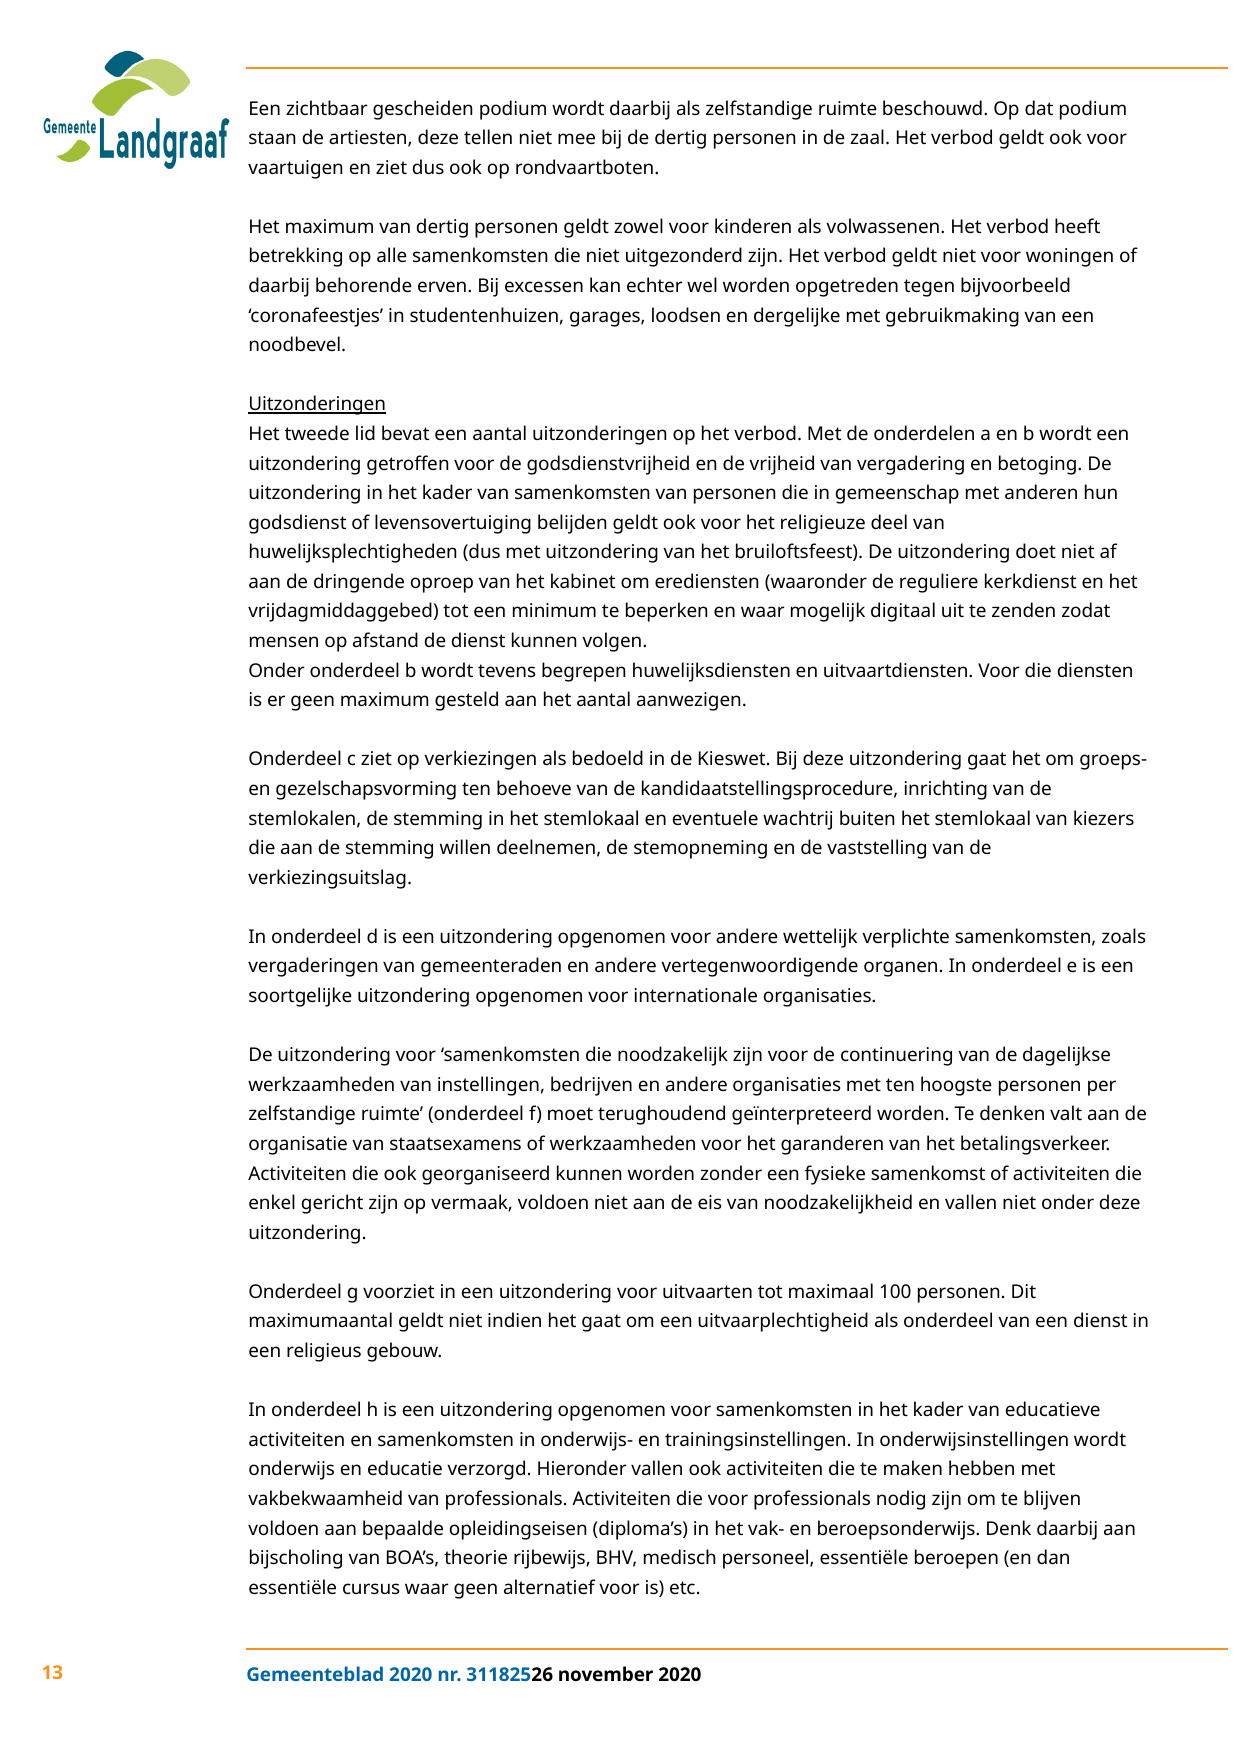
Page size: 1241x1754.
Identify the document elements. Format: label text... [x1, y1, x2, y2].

text In onderdeel h is een uitzondering opgenomen voor samenkomsten in het kader van educatieve activiteiten en samenkomsten in onderwijs- en trainingsinstellingen. In onderwijsinstellingen wordt onderwijs en educatie verzorgd. Hieronder vallen ook activiteiten die te maken hebben met vakbekwaamheid van professionals. Activiteiten die voor professionals nodig zijn om te blijven voldoen aan bepaalde opleidingseisen (diploma’s) in het vak- en beroepsonderwijs. Denk daarbij aan bijscholing van BOA’s, theorie rijbewijs, BHV, medisch personeel, essentiële beroepen (en dan essentiële cursus waar geen alternatief voor is) etc. [248, 1396, 1152, 1600]
text De uitzondering voor ‘samenkomsten die noodzakelijk zijn voor de continuering van de dagelijkse werkzaamheden van instellingen, bedrijven en andere organisaties met ten hoogste personen per zelfstandige ruimte’ (onderdeel f) moet terughoudend geïnterpreteerd worden. Te denken valt aan de organisatie van staatsexamens of werkzaamheden voor het garanderen van het betalingsverkeer. Activiteiten die ook georganiseerd kunnen worden zonder een fysieke samenkomst of activiteiten die enkel gericht zijn op vermaak, voldoen niet aan de eis van noodzakelijkheid en vallen niet onder deze uitzondering. [248, 1041, 1152, 1245]
picture [41, 47, 231, 172]
text Het maximum van dertig personen geldt zowel voor kinderen als volwassenen. Het verbod heeft betrekking op alle samenkomsten die niet uitgezonderd zijn. Het verbod geldt niet voor woningen of daarbij behorende erven. Bij excessen kan echter wel worden opgetreden tegen bijvoorbeeld ‘coronafeestjes’ in studentenhuizen, garages, loodsen en dergelijke met gebruikmaking van een noodbevel. [248, 213, 1152, 357]
text Onderdeel c ziet op verkiezingen als bedoeld in de Kieswet. Bij deze uitzondering gaat het om groeps- en gezelschapsvorming ten behoeve van de kandidaatstellingsprocedure, inrichting van de stemlokalen, de stemming in het stemlokaal en eventuele wachtrij buiten het stemlokaal van kiezers die aan de stemming willen deelnemen, de stemopneming en de vaststelling van de verkiezingsuitslag. [248, 746, 1152, 890]
text Een zichtbaar gescheiden podium wordt daarbij als zelfstandige ruimte beschouwd. Op dat podium staan de artiesten, deze tellen niet mee bij de dertig personen in de zaal. Het verbod geldt ook voor vaartuigen en ziet dus ook op rondvaartboten. [248, 95, 1152, 180]
text Onder onderdeel b wordt tevens begrepen huwelijksdiensten en uitvaartdiensten. Voor die diensten is er geen maximum gesteld aan het aantal aanwezigen. [248, 657, 1152, 712]
text Uitzonderingen [248, 391, 1152, 416]
text Het tweede lid bevat een aantal uitzonderingen op het verbod. Met de onderdelen a en b wordt een uitzondering getroffen voor de godsdienstvrijheid en de vrijheid van vergadering en betoging. De uitzondering in het kader van samenkomsten van personen die in gemeenschap met anderen hun godsdienst of levensovertuiging belijden geldt ook voor het religieuze deel van huwelijksplechtigheden (dus met uitzondering van het bruiloftsfeest). De uitzondering doet niet af aan de dringende oproep van het kabinet om erediensten (waaronder de reguliere kerkdienst en het vrijdagmiddaggebed) tot een minimum te beperken en waar mogelijk digitaal uit te zenden zodat mensen op afstand de dienst kunnen volgen. [248, 420, 1152, 653]
text In onderdeel d is een uitzondering opgenomen voor andere wettelijk verplichte samenkomsten, zoals vergaderingen van gemeenteraden en andere vertegenwoordigende organen. In onderdeel e is een soortgelijke uitzondering opgenomen voor internationale organisaties. [248, 923, 1152, 1008]
text Onderdeel g voorziet in een uitzondering voor uitvaarten tot maximaal 100 personen. Dit maximumaantal geldt niet indien het gaat om een uitvaarplechtigheid als onderdeel van een dienst in een religieus gebouw. [248, 1278, 1152, 1363]
